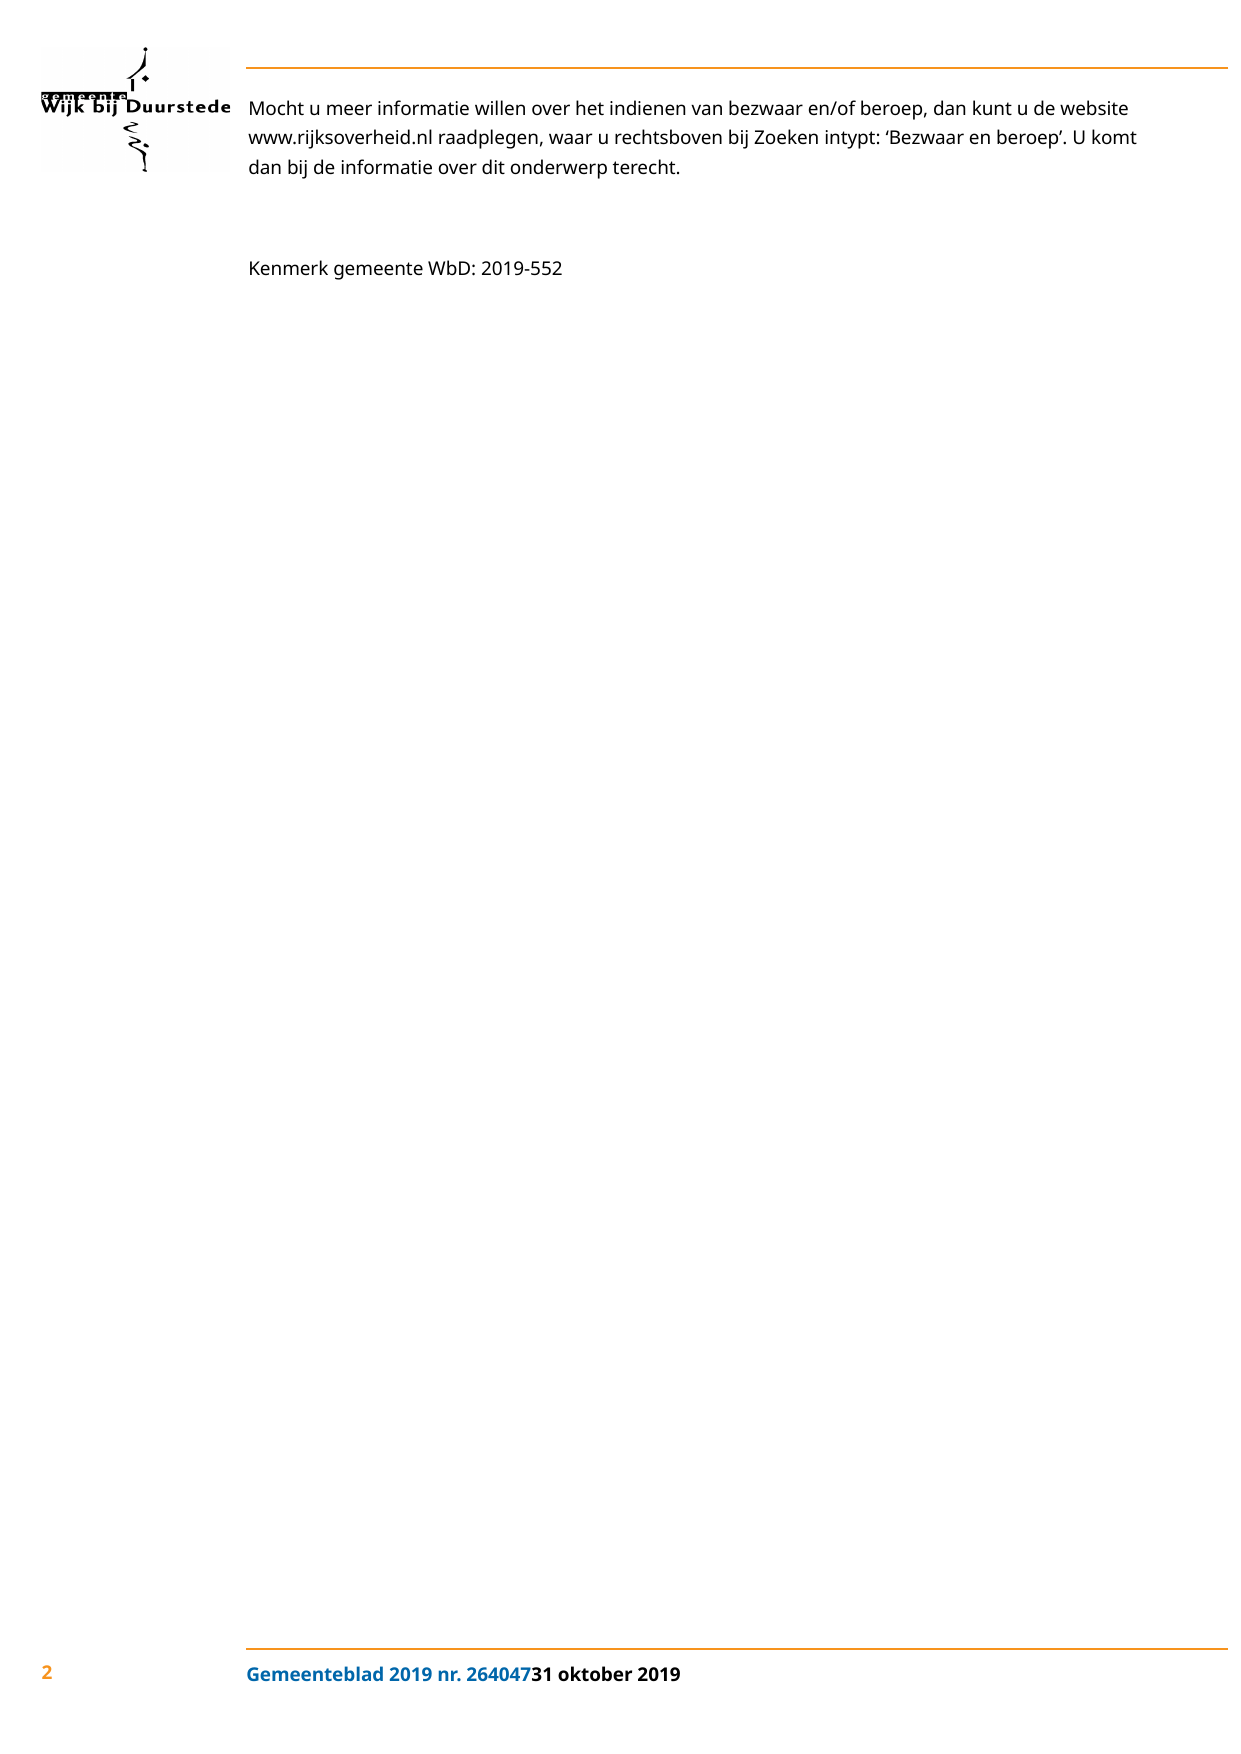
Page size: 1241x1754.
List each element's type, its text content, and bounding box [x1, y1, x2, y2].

text Kenmerk gemeente WbD: 2019-552 [248, 255, 1152, 281]
picture [41, 47, 231, 172]
text Mocht u meer informatie willen over het indienen van bezwaar en/of beroep, dan kunt u de website www.rijksoverheid.nl raadplegen, waar u rechtsboven bij Zoeken intypt: ‘Bezwaar en beroep’. U komt dan bij de informatie over dit onderwerp terecht. [248, 95, 1152, 180]
